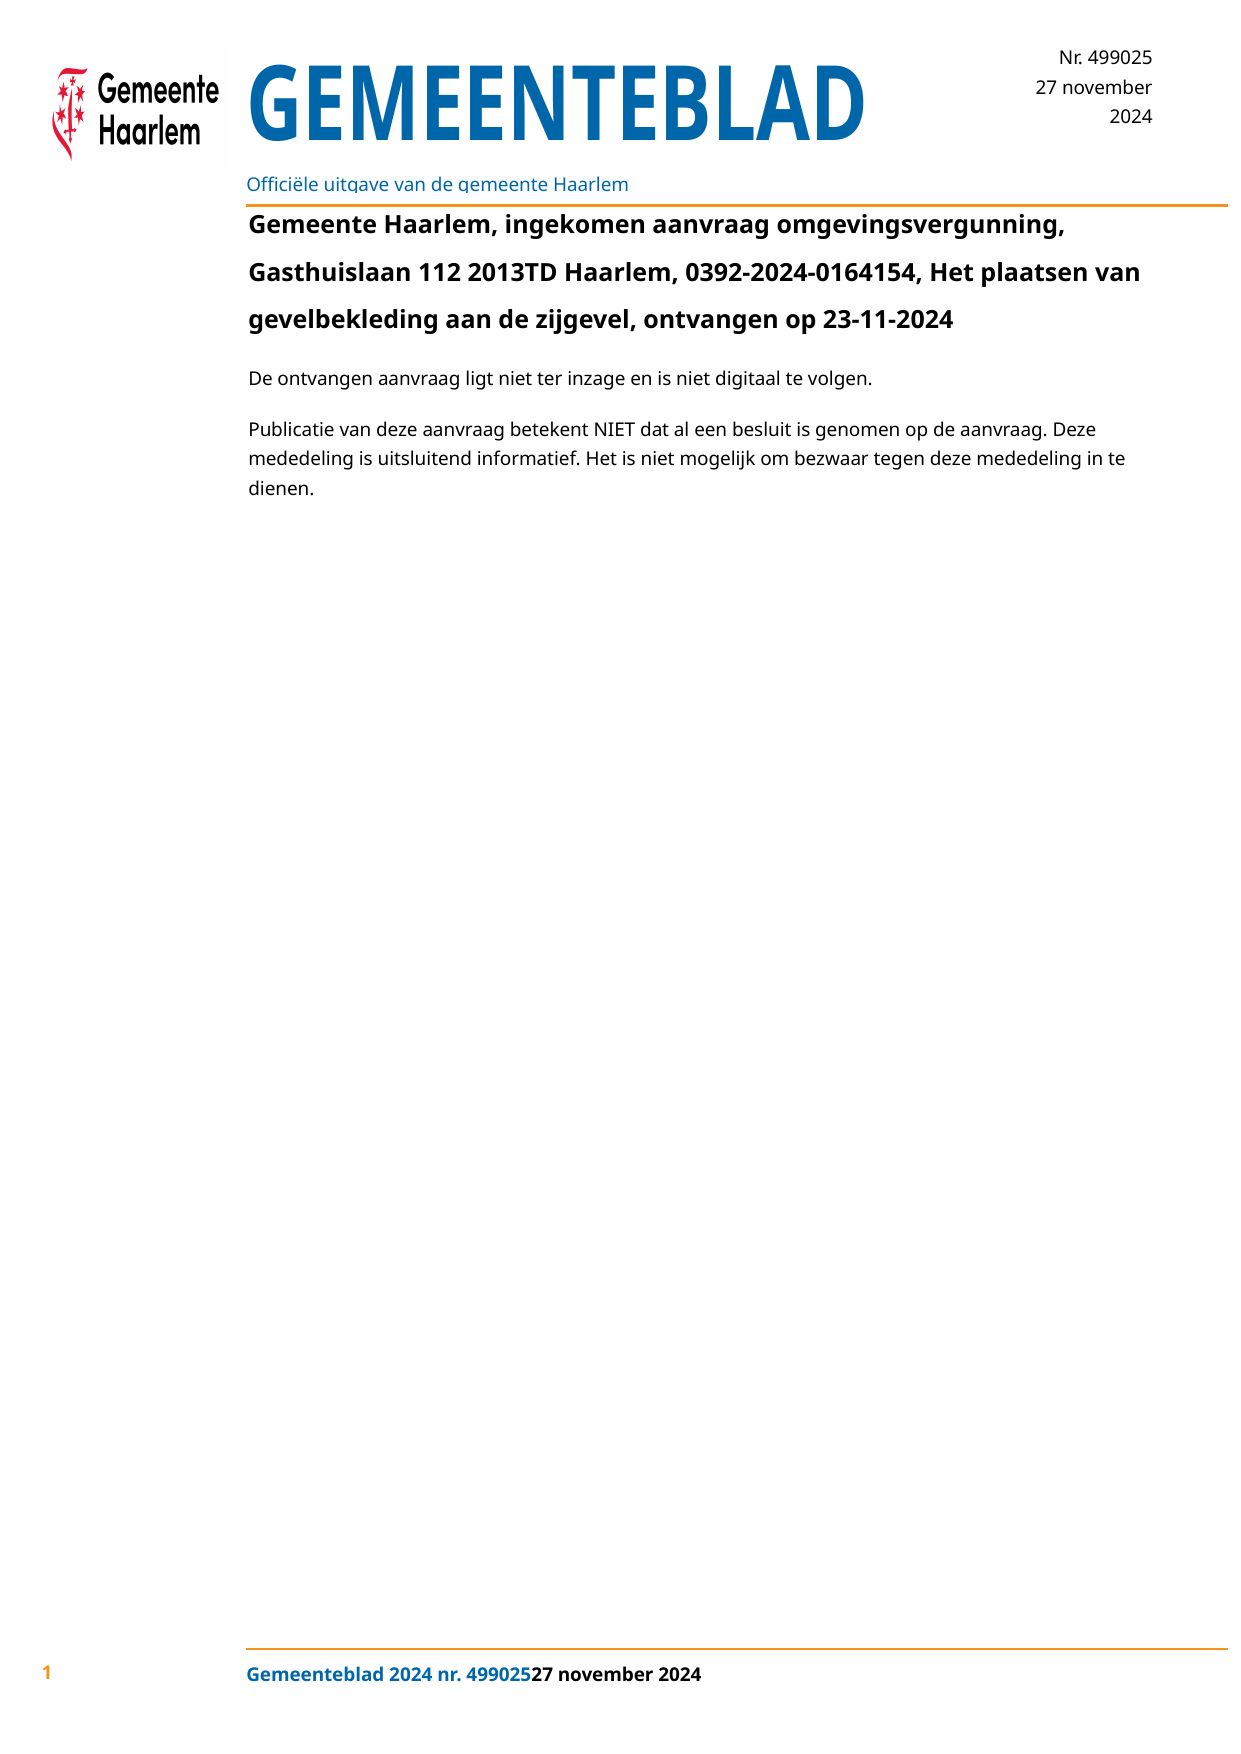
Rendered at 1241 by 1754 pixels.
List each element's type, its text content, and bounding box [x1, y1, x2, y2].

text Publicatie van deze aanvraag betekent NIET dat al een besluit is genomen op de aanvraag. Deze mededeling is uitsluitend informatief. Het is niet mogelijk om bezwaar tegen deze mededeling in te dienen. [248, 416, 1152, 501]
picture [41, 47, 231, 172]
text De ontvangen aanvraag ligt niet ter inzage en is niet digitaal te volgen. [248, 366, 1152, 391]
text Gemeente Haarlem, ingekomen aanvraag omgevingsvergunning, Gasthuislaan 112 2013TD Haarlem, 0392-2024-0164154, Het plaatsen van gevelbekleding aan de zijgevel, ontvangen op 23-11-2024 [248, 207, 1152, 336]
